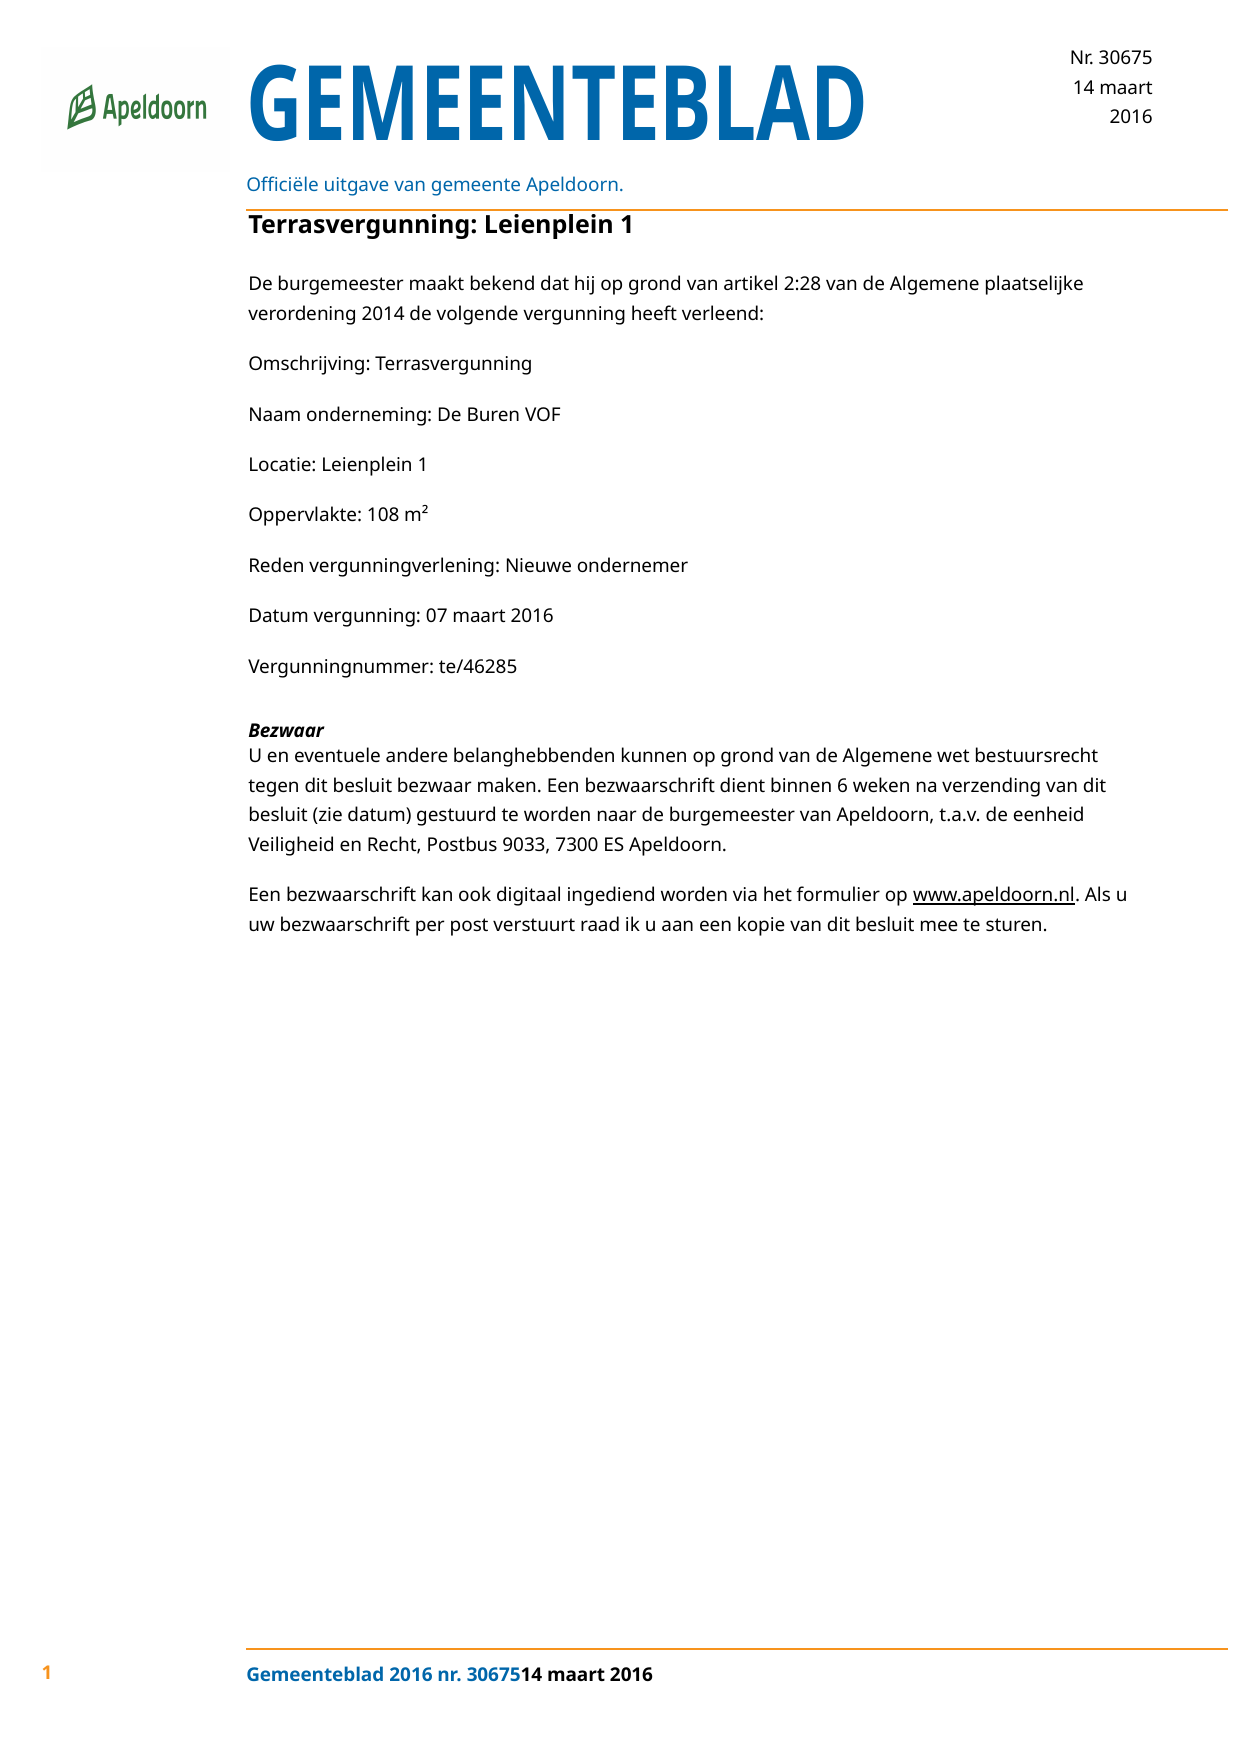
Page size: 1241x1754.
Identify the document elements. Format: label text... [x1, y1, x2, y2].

text Datum vergunning: 07 maart 2016 [248, 602, 1152, 628]
text Bezwaar [248, 717, 1152, 742]
text Oppervlakte: 108 m² [248, 502, 1152, 527]
text Vergunningnummer: te/46285 [248, 653, 1152, 678]
text Naam onderneming: De Buren VOF [248, 401, 1152, 426]
text Omschrijving: Terrasvergunning [248, 350, 1152, 376]
text U en eventuele andere belanghebbenden kunnen op grond van de Algemene wet bestuursrecht tegen dit besluit bezwaar maken. Een bezwaarschrift dient binnen 6 weken na verzending van dit besluit (zie datum) gestuurd te worden naar de burgemeester van Apeldoorn, t.a.v. de eenheid Veiligheid en Recht, Postbus 9033, 7300 ES Apeldoorn. [248, 742, 1152, 857]
text Een bezwaarschrift kan ook digitaal ingediend worden via het formulier op www.apeldoorn.nl. Als u uw bezwaarschrift per post verstuurt raad ik u aan een kopie van dit besluit mee te sturen. [248, 882, 1152, 937]
text Terrasvergunning: Leienplein 1 [248, 211, 1152, 241]
text Reden vergunningverlening: Nieuwe ondernemer [248, 552, 1152, 578]
text De burgemeester maakt bekend dat hij op grond van artikel 2:28 van de Algemene plaatselijke verordening 2014 de volgende vergunning heeft verleend: [248, 270, 1152, 326]
picture [41, 47, 231, 172]
text Locatie: Leienplein 1 [248, 451, 1152, 477]
